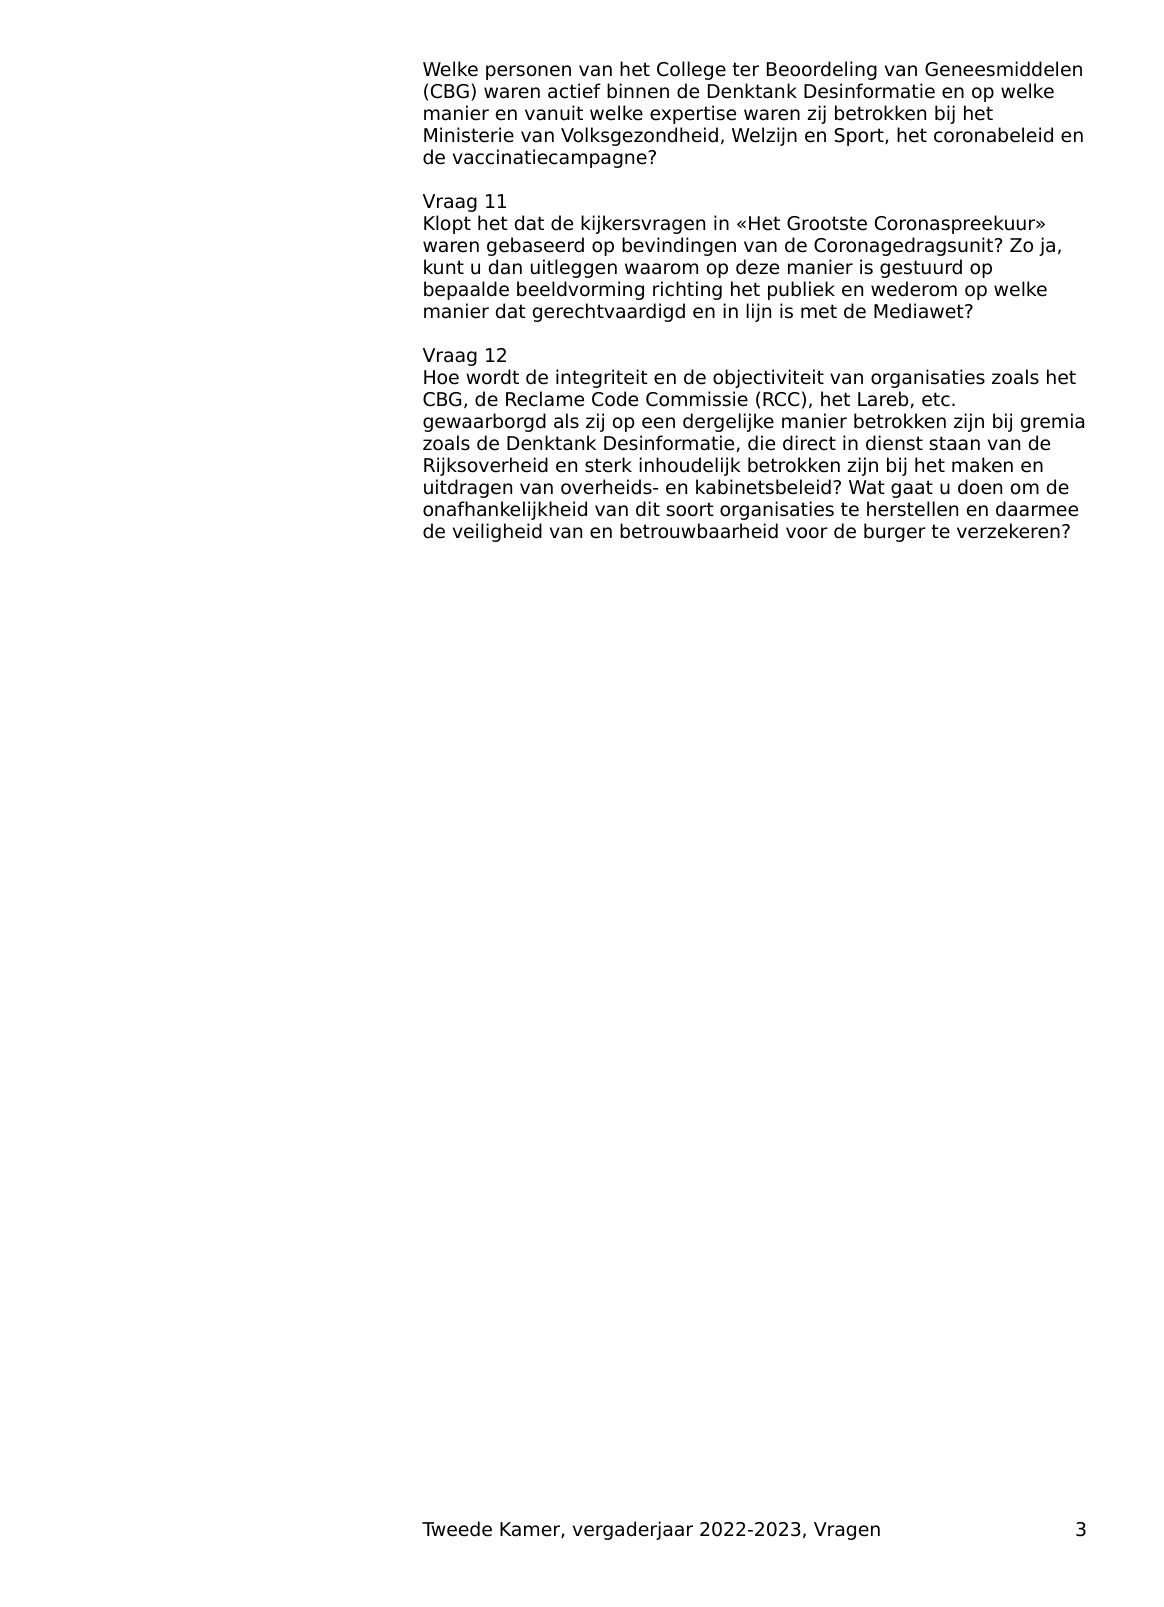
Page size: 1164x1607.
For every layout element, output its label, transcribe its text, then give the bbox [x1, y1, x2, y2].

text Vraag 11 [422, 191, 1087, 213]
text Welke personen van het College ter Beoordeling van Geneesmiddelen (CBG) waren actief binnen de Denktank Desinformatie en op welke manier en vanuit welke expertise waren zij betrokken bij het Ministerie van Volksgezondheid, Welzijn en Sport, het coronabeleid en de vaccinatiecampagne? [422, 59, 1087, 169]
text Klopt het dat de kijkersvragen in «Het Grootste Coronaspreekuur» waren gebaseerd op bevindingen van de Coronagedragsunit? Zo ja, kunt u dan uitleggen waarom op deze manier is gestuurd op bepaalde beeldvorming richting het publiek en wederom op welke manier dat gerechtvaardigd en in lijn is met de Mediawet? [422, 213, 1087, 323]
text Hoe wordt de integriteit en de objectiviteit van organisaties zoals het CBG, de Reclame Code Commissie (RCC), het Lareb, etc. gewaarborgd als zij op een dergelijke manier betrokken zijn bij gremia zoals de Denktank Desinformatie, die direct in dienst staan van de Rijksoverheid en sterk inhoudelijk betrokken zijn bij het maken en uitdragen van overheids- en kabinetsbeleid? Wat gaat u doen om de onafhankelijkheid van dit soort organisaties te herstellen en daarmee de veiligheid van en betrouwbaarheid voor de burger te verzekeren? [422, 367, 1087, 543]
text Vraag 12 [422, 345, 1087, 367]
